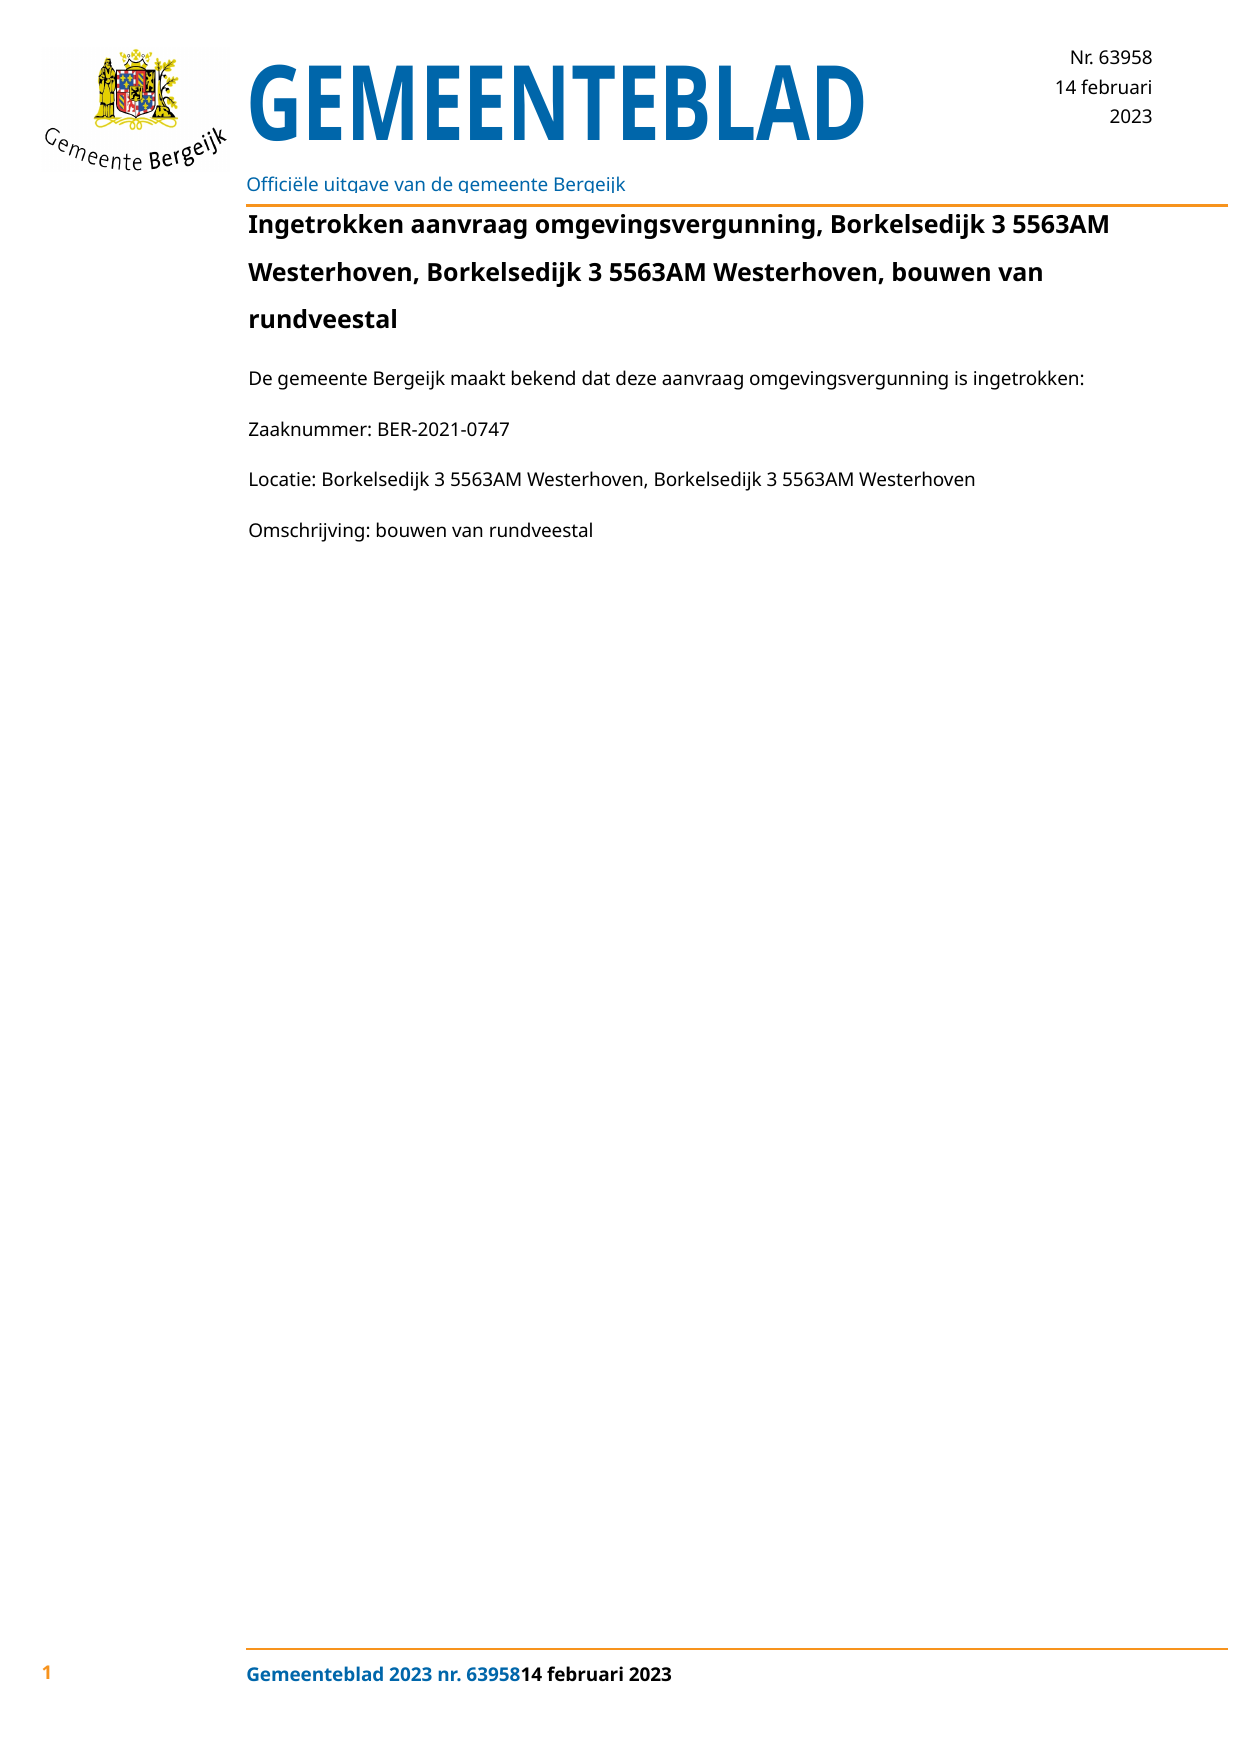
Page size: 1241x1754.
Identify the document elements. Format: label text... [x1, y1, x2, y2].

picture [41, 47, 231, 172]
text Locatie: Borkelsedijk 3 5563AM Westerhoven, Borkelsedijk 3 5563AM Westerhoven [248, 466, 1152, 492]
text Ingetrokken aanvraag omgevingsvergunning, Borkelsedijk 3 5563AM Westerhoven, Borkelsedijk 3 5563AM Westerhoven, bouwen van rundveestal [248, 207, 1152, 336]
text Zaaknummer: BER-2021-0747 [248, 416, 1152, 442]
text De gemeente Bergeijk maakt bekend dat deze aanvraag omgevingsvergunning is ingetrokken: [248, 366, 1152, 391]
text Omschrijving: bouwen van rundveestal [248, 517, 1152, 542]
